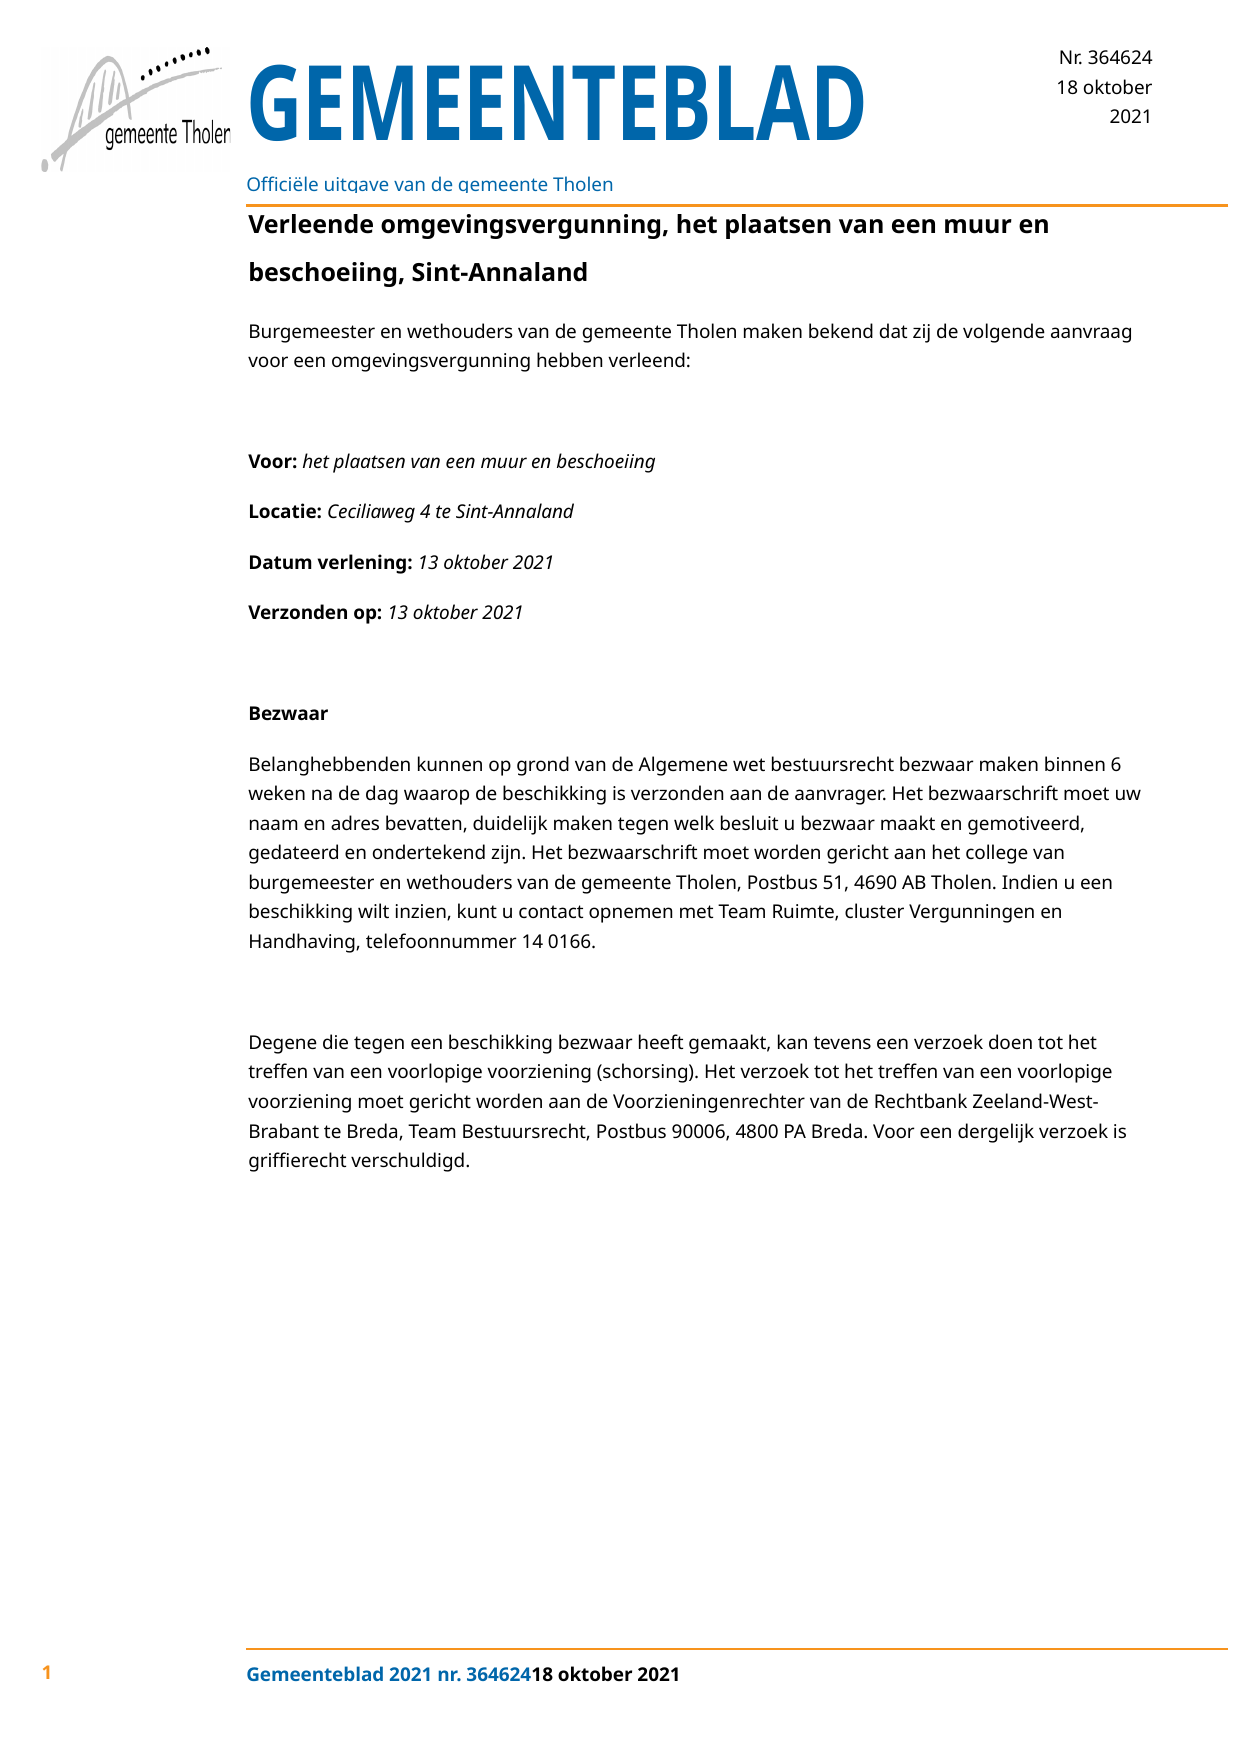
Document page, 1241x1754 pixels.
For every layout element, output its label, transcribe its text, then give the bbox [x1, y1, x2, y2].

text Burgemeester en wethouders van de gemeente Tholen maken bekend dat zij de volgende aanvraag voor een omgevingsvergunning hebben verleend: [248, 318, 1152, 373]
text Locatie: Ceciliaweg 4 te Sint-Annaland [248, 499, 1152, 524]
text Datum verlening: 13 oktober 2021 [248, 549, 1152, 575]
text Belanghebbenden kunnen op grond van de Algemene wet bestuursrecht bezwaar maken binnen 6 weken na de dag waarop de beschikking is verzonden aan de aanvrager. Het bezwaarschrift moet uw naam en adres bevatten, duidelijk maken tegen welk besluit u bezwaar maakt en gemotiveerd, gedateerd en ondertekend zijn. Het bezwaarschrift moet worden gericht aan het college van burgemeester en wethouders van de gemeente Tholen, Postbus 51, 4690 AB Tholen. Indien u een beschikking wilt inzien, kunt u contact opnemen met Team Ruimte, cluster Vergunningen en Handhaving, telefoonnummer 14 0166. [248, 751, 1152, 954]
text Voor: het plaatsen van een muur en beschoeiing [248, 448, 1152, 474]
picture [41, 47, 231, 172]
text Degene die tegen een beschikking bezwaar heeft gemaakt, kan tevens een verzoek doen tot het treffen van een voorlopige voorziening (schorsing). Het verzoek tot het treffen van een voorlopige voorziening moet gericht worden aan de Voorzieningenrechter van de Rechtbank Zeeland-West-Brabant te Breda, Team Bestuursrecht, Postbus 90006, 4800 PA Breda. Voor een dergelijk verzoek is griffierecht verschuldigd. [248, 1029, 1152, 1173]
text Verleende omgevingsvergunning, het plaatsen van een muur en beschoeiing, Sint-Annaland [248, 207, 1152, 288]
text Verzonden op: 13 oktober 2021 [248, 599, 1152, 625]
text Bezwaar [248, 700, 1152, 726]
